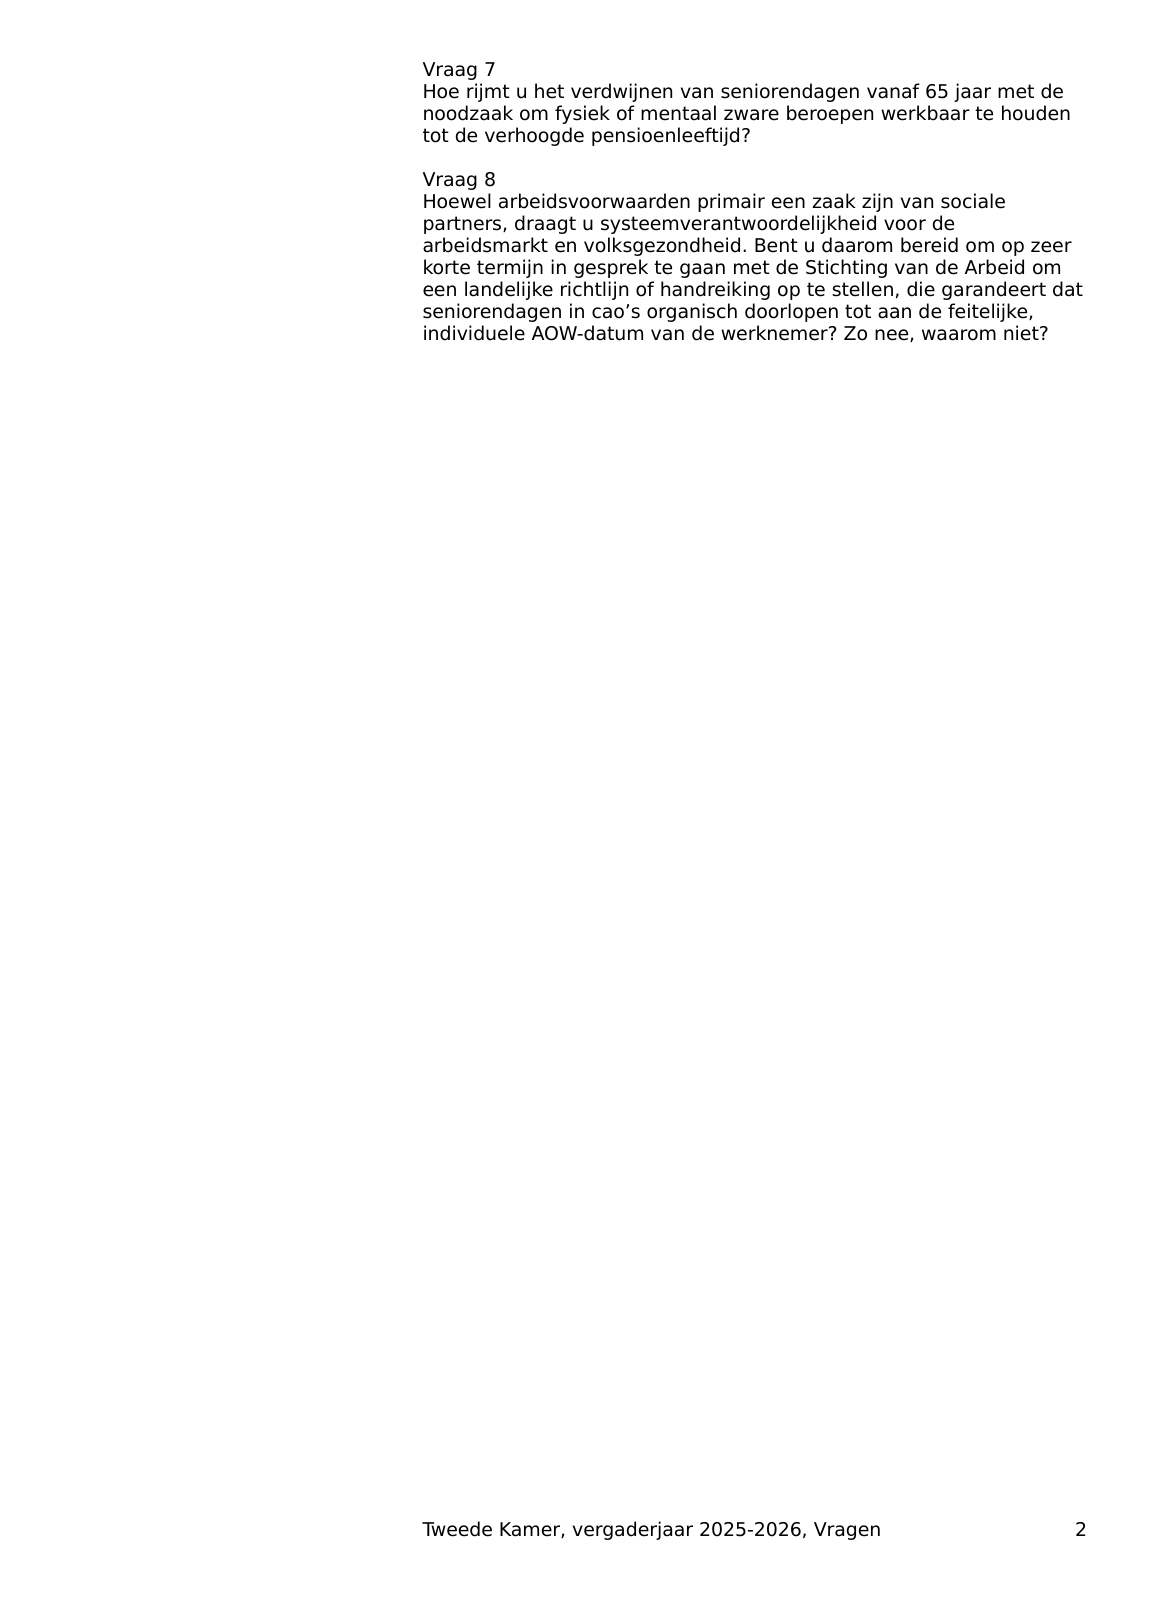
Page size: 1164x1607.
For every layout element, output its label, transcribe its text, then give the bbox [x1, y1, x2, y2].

text Vraag 8 [422, 169, 1087, 191]
text Hoewel arbeidsvoorwaarden primair een zaak zijn van sociale partners, draagt u systeemverantwoordelijkheid voor de arbeidsmarkt en volksgezondheid. Bent u daarom bereid om op zeer korte termijn in gesprek te gaan met de Stichting van de Arbeid om een landelijke richtlijn of handreiking op te stellen, die garandeert dat seniorendagen in cao’s organisch doorlopen tot aan de feitelijke, individuele AOW-datum van de werknemer? Zo nee, waarom niet? [422, 191, 1087, 345]
text Hoe rijmt u het verdwijnen van seniorendagen vanaf 65 jaar met de noodzaak om fysiek of mentaal zware beroepen werkbaar te houden tot de verhoogde pensioenleeftijd? [422, 81, 1087, 147]
text Vraag 7 [422, 59, 1087, 81]
